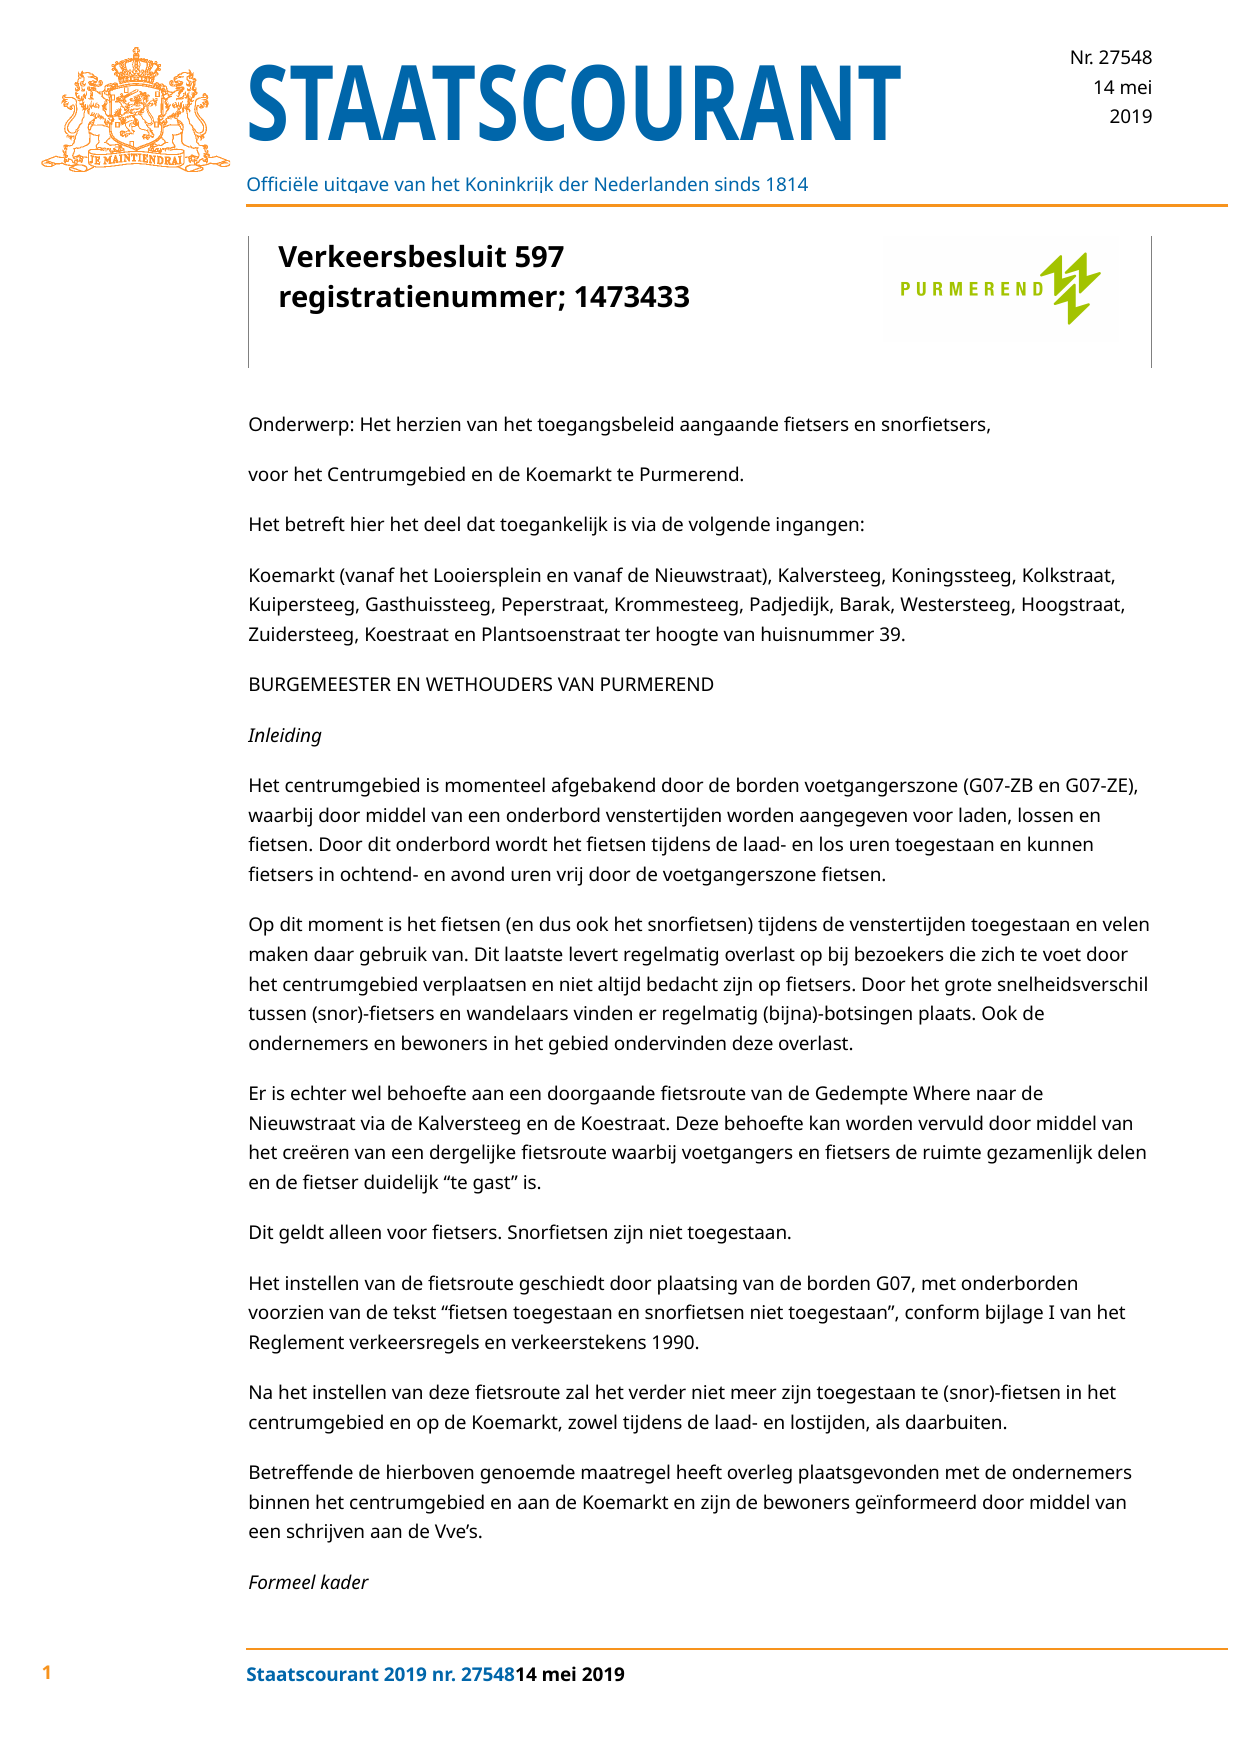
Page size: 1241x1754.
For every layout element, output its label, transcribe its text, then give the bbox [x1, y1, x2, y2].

text Onderwerp: Het herzien van het toegangsbeleid aangaande fietsers en snorfietsers, [248, 411, 1152, 437]
text Na het instellen van deze fietsroute zal het verder niet meer zijn toegestaan te (snor)-fietsen in het centrumgebied en op de Koemarkt, zowel tijdens de laad- en lostijden, als daarbuiten. [248, 1379, 1152, 1435]
text Er is echter wel behoefte aan een doorgaande fietsroute van de Gedempte Where naar de Nieuwstraat via de Kalversteeg en de Koestraat. Deze behoefte kan worden vervuld door middel van het creëren van een dergelijke fietsroute waarbij voetgangers en fietsers de ruimte gezamenlijk delen en de fietser duidelijk “te gast” is. [248, 1080, 1152, 1195]
text Het instellen van de fietsroute geschiedt door plaatsing van de borden G07, met onderborden voorzien van de tekst “fietsen toegestaan en snorfietsen niet toegestaan”, conform bijlage I van het Reglement verkeersregels en verkeerstekens 1990. [248, 1270, 1152, 1355]
text Dit geldt alleen voor fietsers. Snorfietsen zijn niet toegestaan. [248, 1219, 1152, 1245]
picture [882, 236, 1119, 342]
text voor het Centrumgebied en de Koemarkt te Purmerend. [248, 461, 1152, 487]
picture [41, 47, 231, 172]
text Betreffende de hierboven genoemde maatregel heeft overleg plaatsgevonden met de ondernemers binnen het centrumgebied en aan de Koemarkt en zijn de bewoners geïnformeerd door middel van een schrijven aan de Vve’s. [248, 1459, 1152, 1544]
table_header Verkeersbesluit 597 registratienummer; 1473433 [249, 236, 850, 368]
text Koemarkt (vanaf het Looiersplein en vanaf de Nieuwstraat), Kalversteeg, Koningssteeg, Kolkstraat, Kuipersteeg, Gasthuissteeg, Peperstraat, Krommesteeg, Padjedijk, Barak, Westersteeg, Hoogstraat, Zuidersteeg, Koestraat en Plantsoenstraat ter hoogte van huisnummer 39. [248, 562, 1152, 647]
text Formeel kader [248, 1569, 1152, 1595]
text Op dit moment is het fietsen (en dus ook het snorfietsen) tijdens de venstertijden toegestaan en velen maken daar gebruik van. Dit laatste levert regelmatig overlast op bij bezoekers die zich te voet door het centrumgebied verplaatsen en niet altijd bedacht zijn op fietsers. Door het grote snelheidsverschil tussen (snor)-fietsers en wandelaars vinden er regelmatig (bijna)-botsingen plaats. Ook de ondernemers en bewoners in het gebied ondervinden deze overlast. [248, 912, 1152, 1056]
text Het betreft hier het deel dat toegankelijk is via de volgende ingangen: [248, 512, 1152, 537]
text BURGEMEESTER EN WETHOUDERS VAN PURMEREND [248, 672, 1152, 697]
table_header [850, 236, 1151, 368]
text Inleiding [248, 722, 1152, 748]
text Het centrumgebied is momenteel afgebakend door de borden voetgangerszone (G07-ZB en G07-ZE), waarbij door middel van een onderbord venstertijden worden aangegeven voor laden, lossen en fietsen. Door dit onderbord wordt het fietsen tijdens de laad- en los uren toegestaan en kunnen fietsers in ochtend- en avond uren vrij door de voetgangerszone fietsen. [248, 772, 1152, 887]
